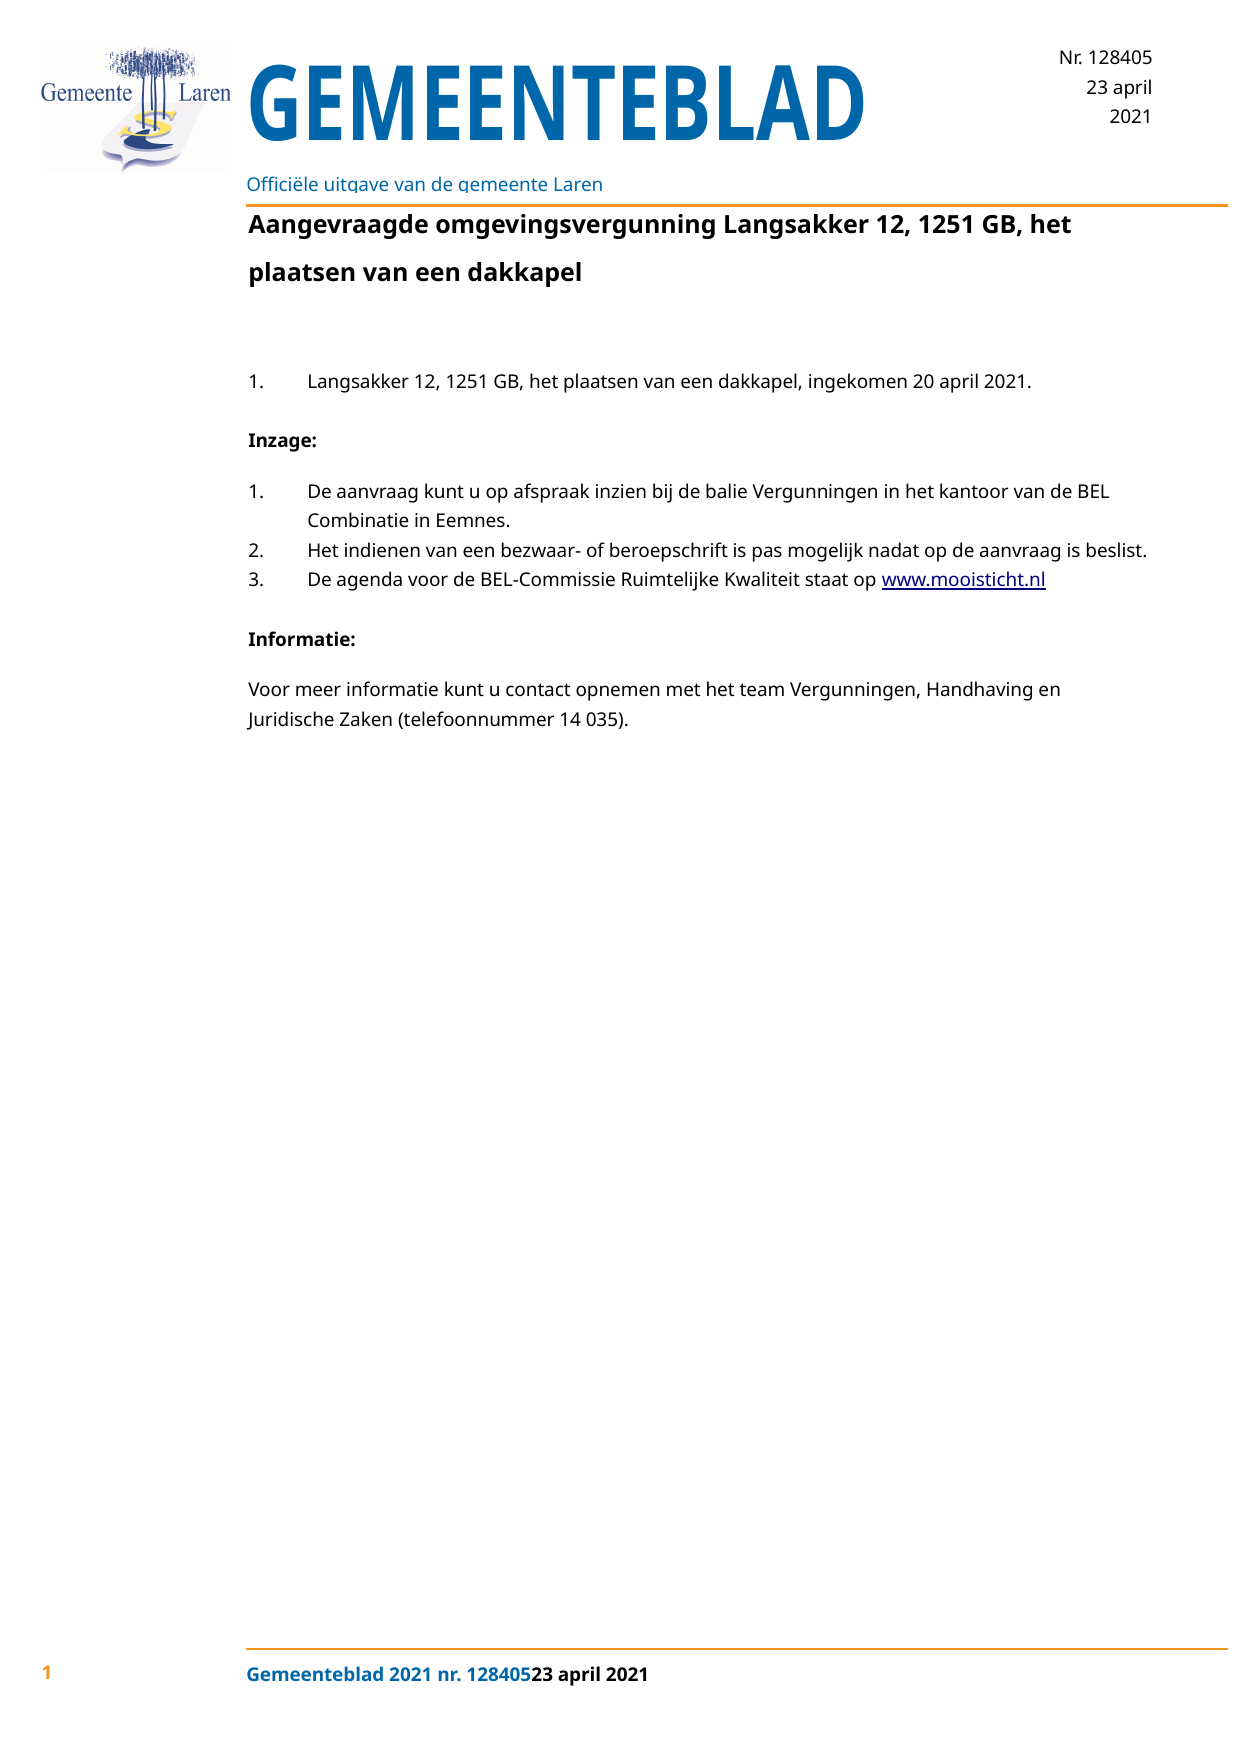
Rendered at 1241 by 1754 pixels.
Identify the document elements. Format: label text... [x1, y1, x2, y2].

text Aangevraagde omgevingsvergunning Langsakker 12, 1251 GB, het plaatsen van een dakkapel [248, 207, 1152, 288]
list De agenda voor de BEL-Commissie Ruimtelijke Kwaliteit staat op www.mooisticht.nl [248, 567, 1152, 592]
picture [41, 47, 231, 172]
text Informatie: [248, 626, 1152, 652]
list De aanvraag kunt u op afspraak inzien bij de balie Vergunningen in het kantoor van de BEL Combinatie in Eemnes. [248, 478, 1152, 533]
text Voor meer informatie kunt u contact opnemen met het team Vergunningen, Handhaving en Juridische Zaken (telefoonnummer 14 035). [248, 676, 1152, 732]
list Langsakker 12, 1251 GB, het plaatsen van een dakkapel, ingekomen 20 april 2021. [248, 368, 1152, 394]
list Het indienen van een bezwaar- of beroepschrift is pas mogelijk nadat op de aanvraag is beslist. [248, 537, 1152, 563]
text Inzage: [248, 427, 1152, 453]
